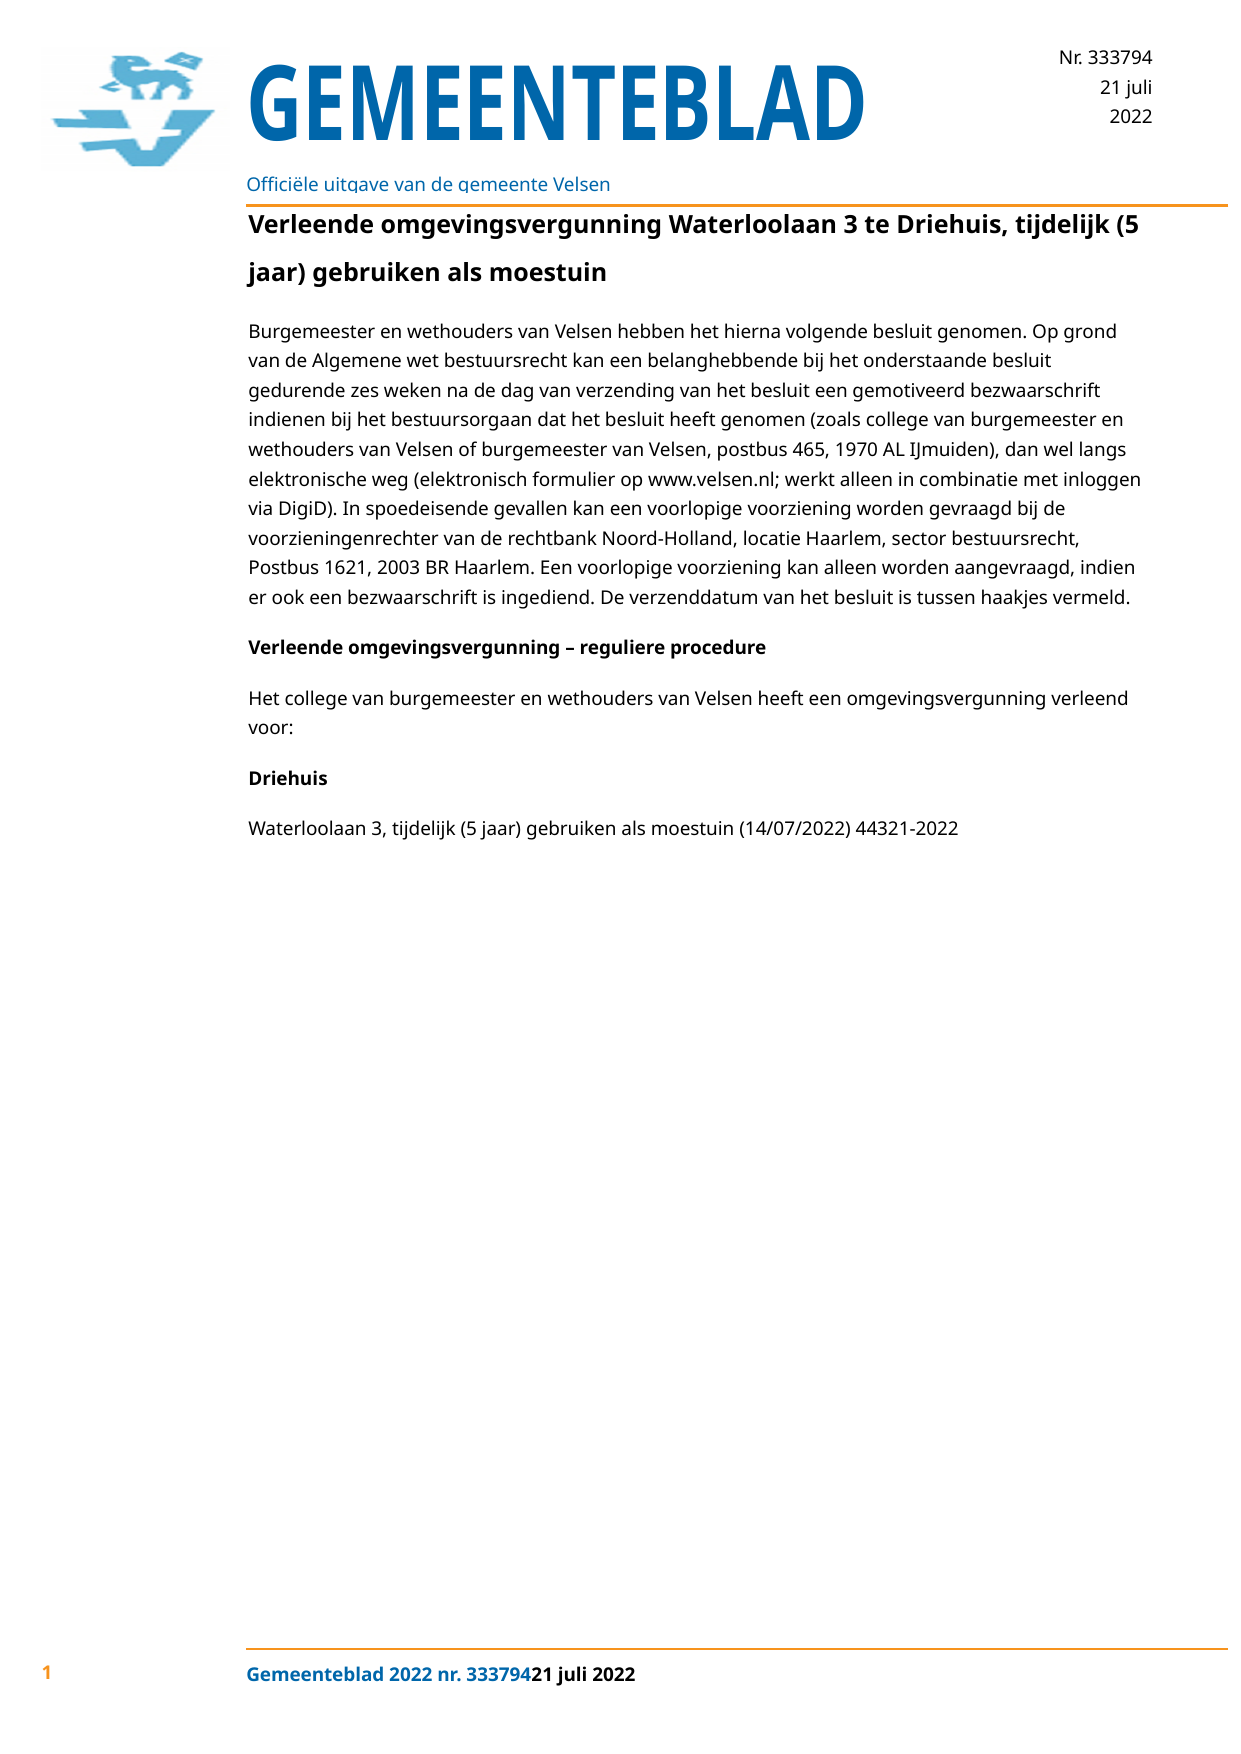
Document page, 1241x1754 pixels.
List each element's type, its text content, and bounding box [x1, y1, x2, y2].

text Burgemeester en wethouders van Velsen hebben het hierna volgende besluit genomen. Op grond van de Algemene wet bestuursrecht kan een belanghebbende bij het onderstaande besluit gedurende zes weken na de dag van verzending van het besluit een gemotiveerd bezwaarschrift indienen bij het bestuursorgaan dat het besluit heeft genomen (zoals college van burgemeester en wethouders van Velsen of burgemeester van Velsen, postbus 465, 1970 AL IJmuiden), dan wel langs elektronische weg (elektronisch formulier op www.velsen.nl; werkt alleen in combinatie met inloggen via DigiD). In spoedeisende gevallen kan een voorlopige voorziening worden gevraagd bij de voorzieningenrechter van de rechtbank Noord-Holland, locatie Haarlem, sector bestuursrecht, Postbus 1621, 2003 BR Haarlem. Een voorlopige voorziening kan alleen worden aangevraagd, indien er ook een bezwaarschrift is ingediend. De verzenddatum van het besluit is tussen haakjes vermeld. [248, 318, 1152, 610]
text Verleende omgevingsvergunning Waterloolaan 3 te Driehuis, tijdelijk (5 jaar) gebruiken als moestuin [248, 207, 1152, 288]
text Het college van burgemeester en wethouders van Velsen heeft een omgevingsvergunning verleend voor: [248, 685, 1152, 740]
text Driehuis [248, 765, 1152, 791]
text Waterloolaan 3, tijdelijk (5 jaar) gebruiken als moestuin (14/07/2022) 44321-2022 [248, 815, 1152, 841]
text Verleende omgevingsvergunning – reguliere procedure [248, 634, 1152, 660]
picture [41, 47, 231, 172]
